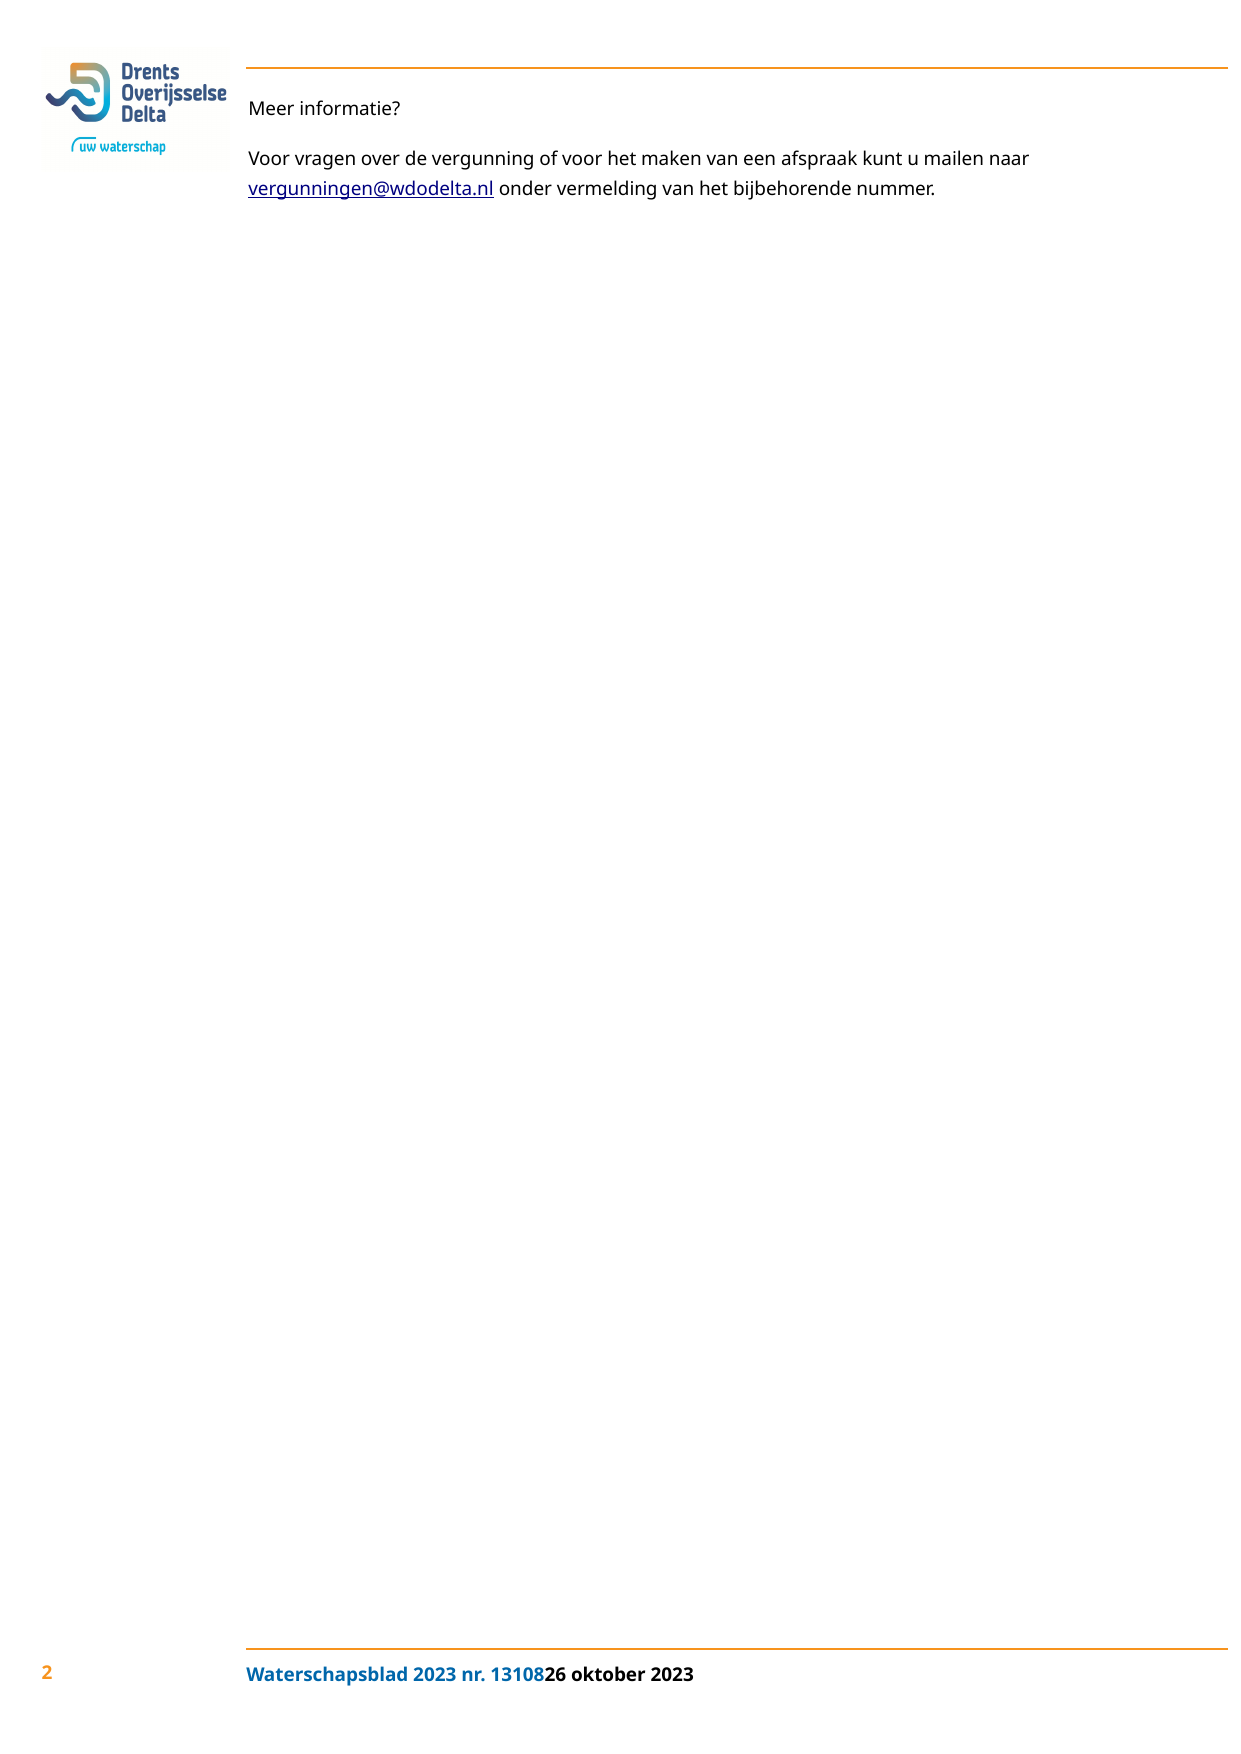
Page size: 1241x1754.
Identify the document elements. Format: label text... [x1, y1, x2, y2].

picture [41, 47, 231, 172]
text Voor vragen over de vergunning of voor het maken van een afspraak kunt u mailen naar vergunningen@wdodelta.nl onder vermelding van het bijbehorende nummer. [248, 145, 1152, 201]
text Meer informatie? [248, 95, 1152, 121]
